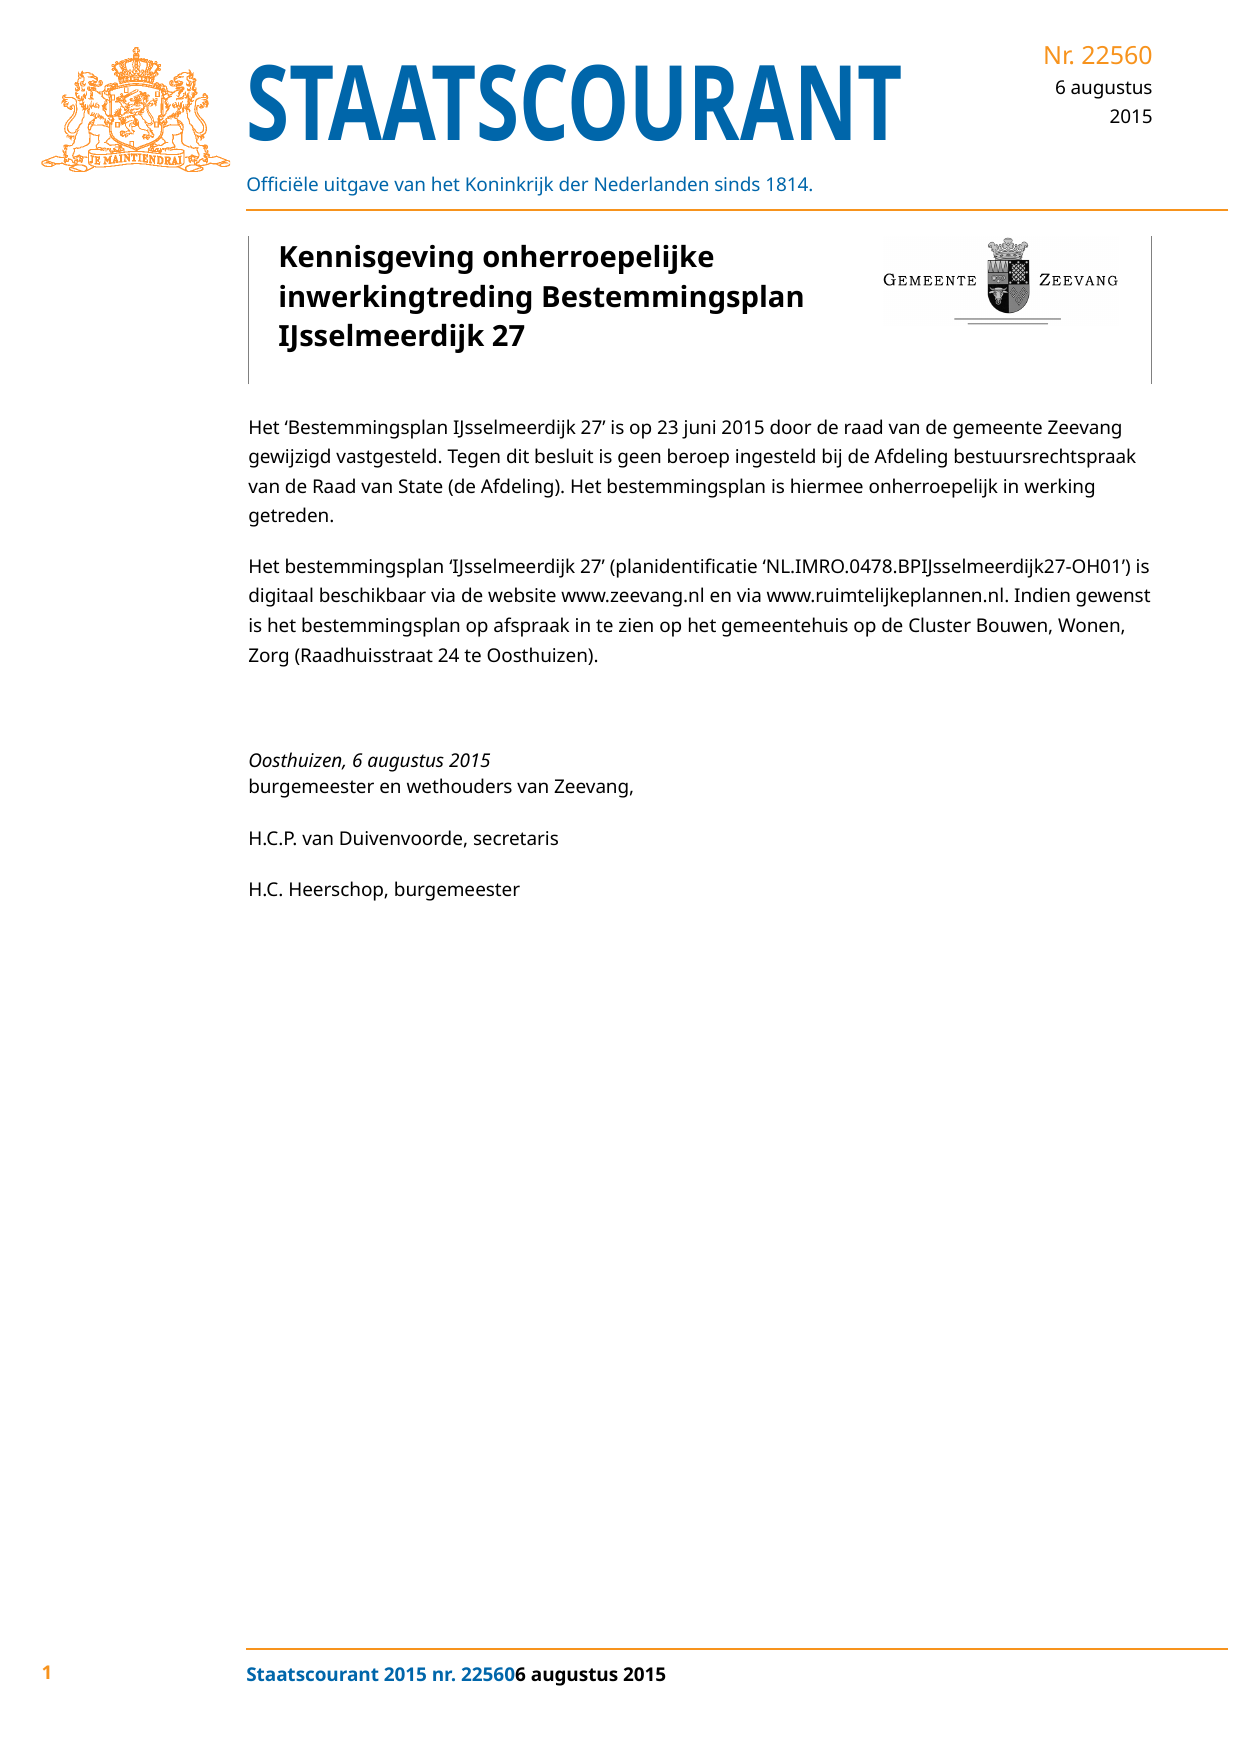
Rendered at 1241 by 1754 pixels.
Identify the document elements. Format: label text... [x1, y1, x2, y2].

text H.C.P. van Duivenvoorde, secretaris [248, 825, 1152, 851]
picture [41, 47, 231, 172]
text burgemeester en wethouders van Zeevang, [248, 773, 1152, 799]
picture [882, 236, 1119, 326]
text Het ‘Bestemmingsplan IJsselmeerdijk 27’ is op 23 juni 2015 door de raad van de gemeente Zeevang gewijzigd vastgesteld. Tegen dit besluit is geen beroep ingesteld bij de Afdeling bestuursrechtspraak van de Raad van State (de Afdeling). Het bestemmingsplan is hiermee onherroepelijk in werking getreden. [248, 414, 1152, 528]
table_header Kennisgeving onherroepelijke inwerkingtreding Bestemmingsplan IJsselmeerdijk 27 [249, 236, 850, 384]
text Oosthuizen, 6 augustus 2015 [248, 748, 1152, 773]
text H.C. Heerschop, burgemeester [248, 876, 1152, 902]
text Het bestemmingsplan ‘IJsselmeerdijk 27’ (planidentificatie ‘NL.IMRO.0478.BPIJsselmeerdijk27-OH01’) is digitaal beschikbaar via de website www.zeevang.nl en via www.ruimtelijkeplannen.nl. Indien gewenst is het bestemmingsplan op afspraak in te zien op het gemeentehuis op de Cluster Bouwen, Wonen, Zorg (Raadhuisstraat 24 te Oosthuizen). [248, 553, 1152, 668]
table_header [850, 236, 1151, 384]
